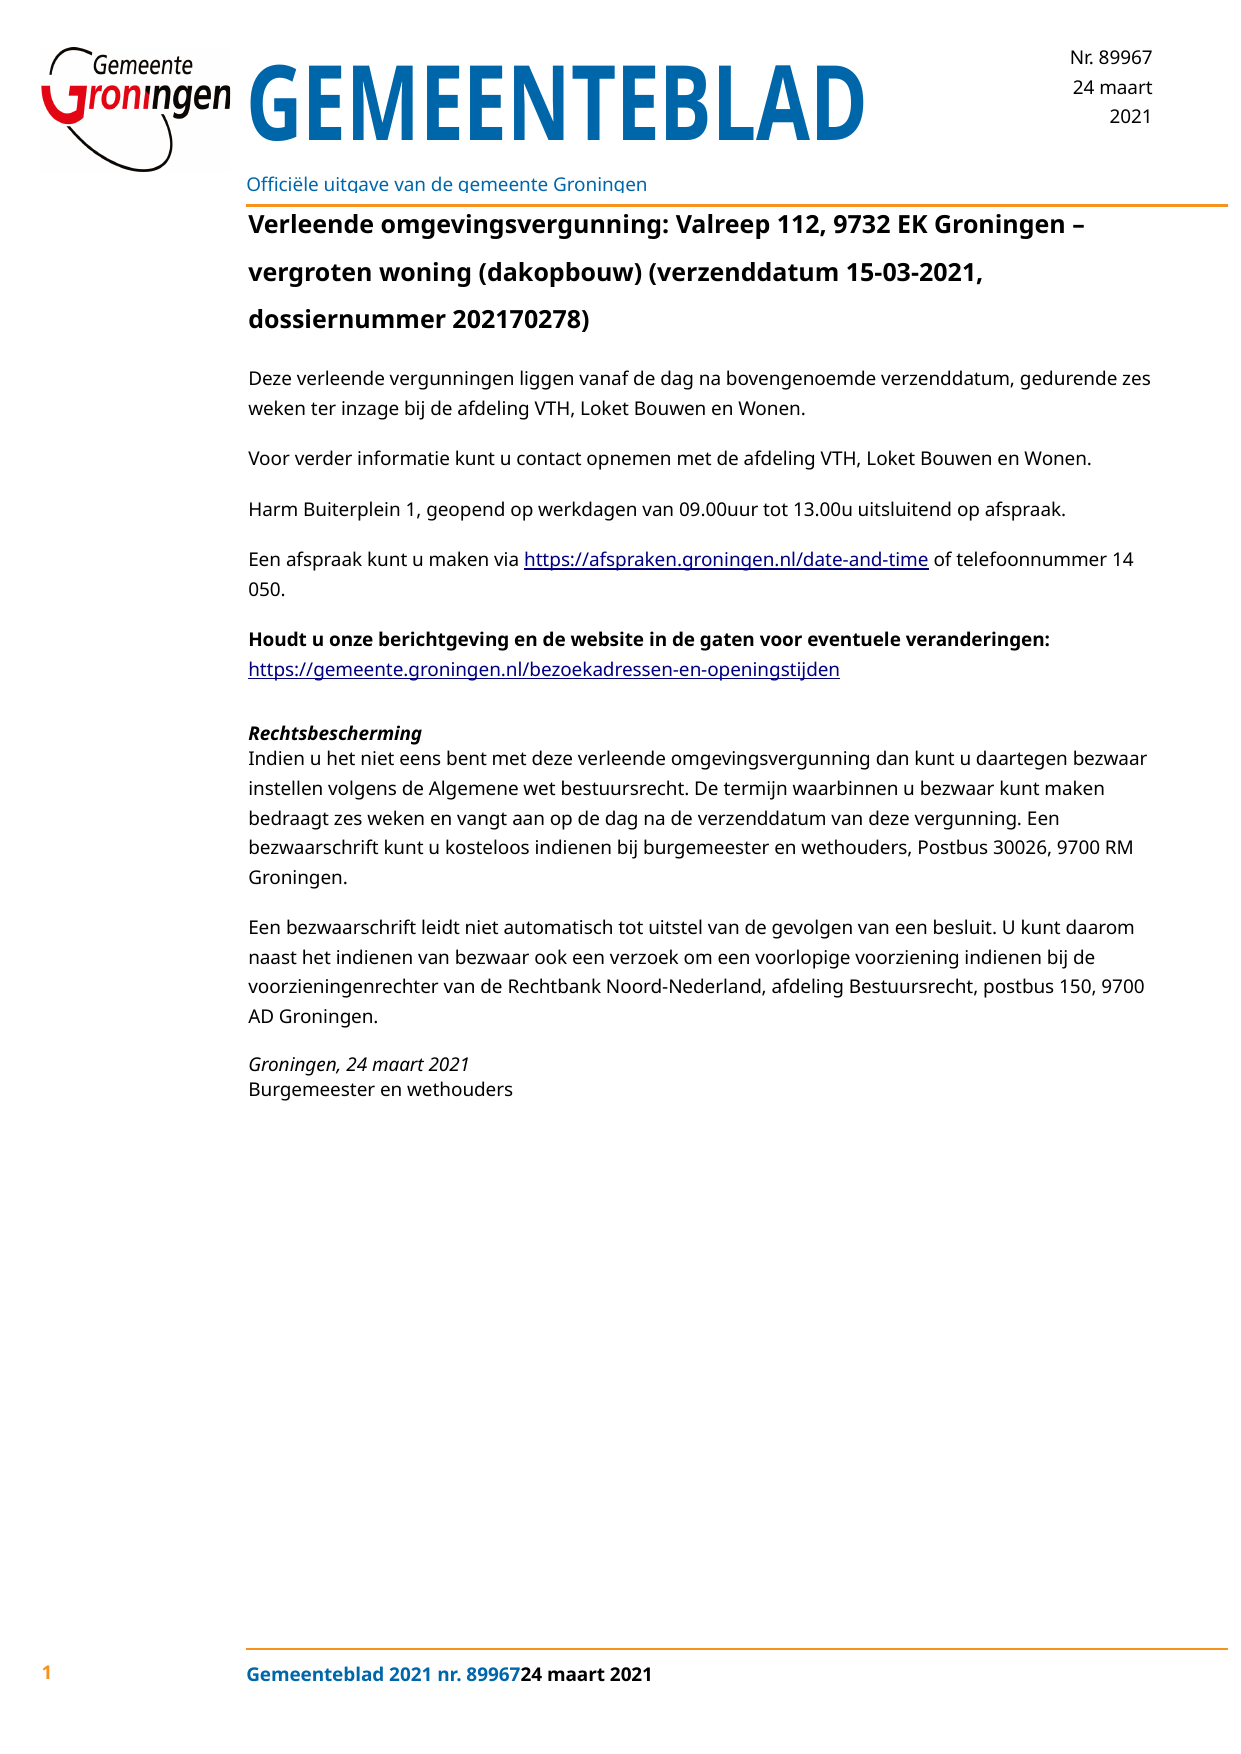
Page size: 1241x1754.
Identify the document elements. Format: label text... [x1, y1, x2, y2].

text Een bezwaarschrift leidt niet automatisch tot uitstel van de gevolgen van een besluit. U kunt daarom naast het indienen van bezwaar ook een verzoek om een voorlopige voorziening indienen bij de voorzieningenrechter van de Rechtbank Noord-Nederland, afdeling Bestuursrecht, postbus 150, 9700 AD Groningen. [248, 914, 1152, 1029]
text Harm Buiterplein 1, geopend op werkdagen van 09.00uur tot 13.00u uitsluitend op afspraak. [248, 496, 1152, 522]
text Burgemeester en wethouders [248, 1077, 1152, 1102]
text Voor verder informatie kunt u contact opnemen met de afdeling VTH, Loket Bouwen en Wonen. [248, 446, 1152, 471]
text Een afspraak kunt u maken via https://afspraken.groningen.nl/date-and-time of telefoonnummer 14 050. [248, 546, 1152, 602]
picture [41, 47, 231, 172]
text Groningen, 24 maart 2021 [248, 1051, 1152, 1077]
text Houdt u onze berichtgeving en de website in de gaten voor eventuele veranderingen: https://gemeente.groningen.nl/bezoekadressen-en-openingstijden [248, 626, 1152, 682]
text Deze verleende vergunningen liggen vanaf de dag na bovengenoemde verzenddatum, gedurende zes weken ter inzage bij de afdeling VTH, Loket Bouwen en Wonen. [248, 366, 1152, 421]
text Indien u het niet eens bent met deze verleende omgevingsvergunning dan kunt u daartegen bezwaar instellen volgens de Algemene wet bestuursrecht. De termijn waarbinnen u bezwaar kunt maken bedraagt zes weken en vangt aan op de dag na de verzenddatum van deze vergunning. Een bezwaarschrift kunt u kosteloos indienen bij burgemeester en wethouders, Postbus 30026, 9700 RM Groningen. [248, 746, 1152, 890]
text Rechtsbescherming [248, 720, 1152, 746]
text Verleende omgevingsvergunning: Valreep 112, 9732 EK Groningen – vergroten woning (dakopbouw) (verzenddatum 15-03-2021, dossiernummer 202170278) [248, 207, 1152, 336]
